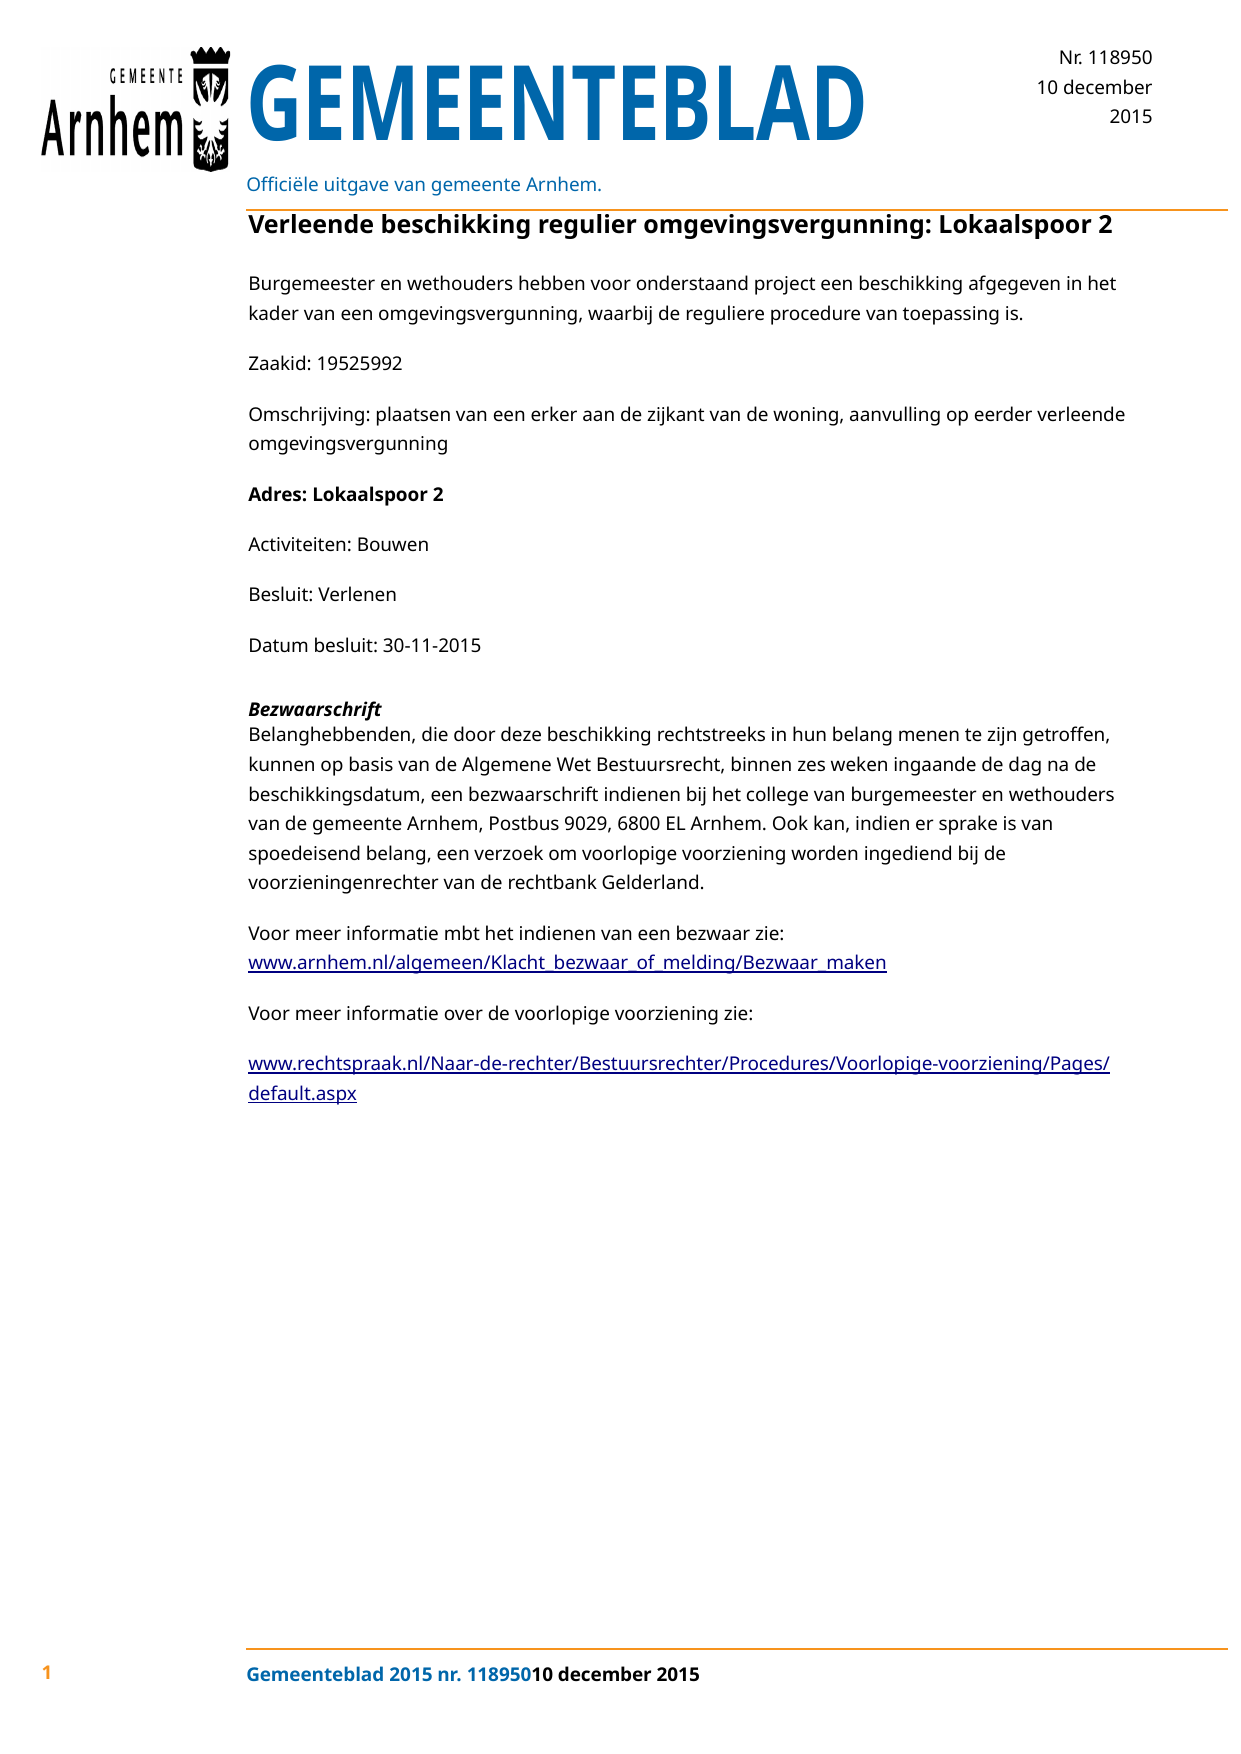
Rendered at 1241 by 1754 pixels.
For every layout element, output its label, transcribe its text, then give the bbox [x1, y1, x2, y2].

text Voor meer informatie mbt het indienen van een bezwaar zie: www.arnhem.nl/algemeen/Klacht_bezwaar_of_melding/Bezwaar_maken [248, 920, 1152, 975]
text Activiteiten: Bouwen [248, 531, 1152, 557]
text Omschrijving: plaatsen van een erker aan de zijkant van de woning, aanvulling op eerder verleende omgevingsvergunning [248, 401, 1152, 456]
picture [41, 47, 231, 172]
text Adres: Lokaalspoor 2 [248, 481, 1152, 506]
text Voor meer informatie over de voorlopige voorziening zie: [248, 1000, 1152, 1026]
text Burgemeester en wethouders hebben voor onderstaand project een beschikking afgegeven in het kader van een omgevingsvergunning, waarbij de reguliere procedure van toepassing is. [248, 270, 1152, 326]
text Zaakid: 19525992 [248, 350, 1152, 376]
text www.rechtspraak.nl/Naar-de-rechter/Bestuursrechter/Procedures/Voorlopige-voorziening/Pages/default.aspx [248, 1050, 1152, 1106]
text Verleende beschikking regulier omgevingsvergunning: Lokaalspoor 2 [248, 211, 1152, 241]
text Besluit: Verlenen [248, 582, 1152, 607]
text Datum besluit: 30-11-2015 [248, 632, 1152, 658]
text Bezwaarschrift [248, 696, 1152, 722]
text Belanghebbenden, die door deze beschikking rechtstreeks in hun belang menen te zijn getroffen, kunnen op basis van de Algemene Wet Bestuursrecht, binnen zes weken ingaande de dag na de beschikkingsdatum, een bezwaarschrift indienen bij het college van burgemeester en wethouders van de gemeente Arnhem, Postbus 9029, 6800 EL Arnhem. Ook kan, indien er sprake is van spoedeisend belang, een verzoek om voorlopige voorziening worden ingediend bij de voorzieningenrechter van de rechtbank Gelderland. [248, 722, 1152, 895]
